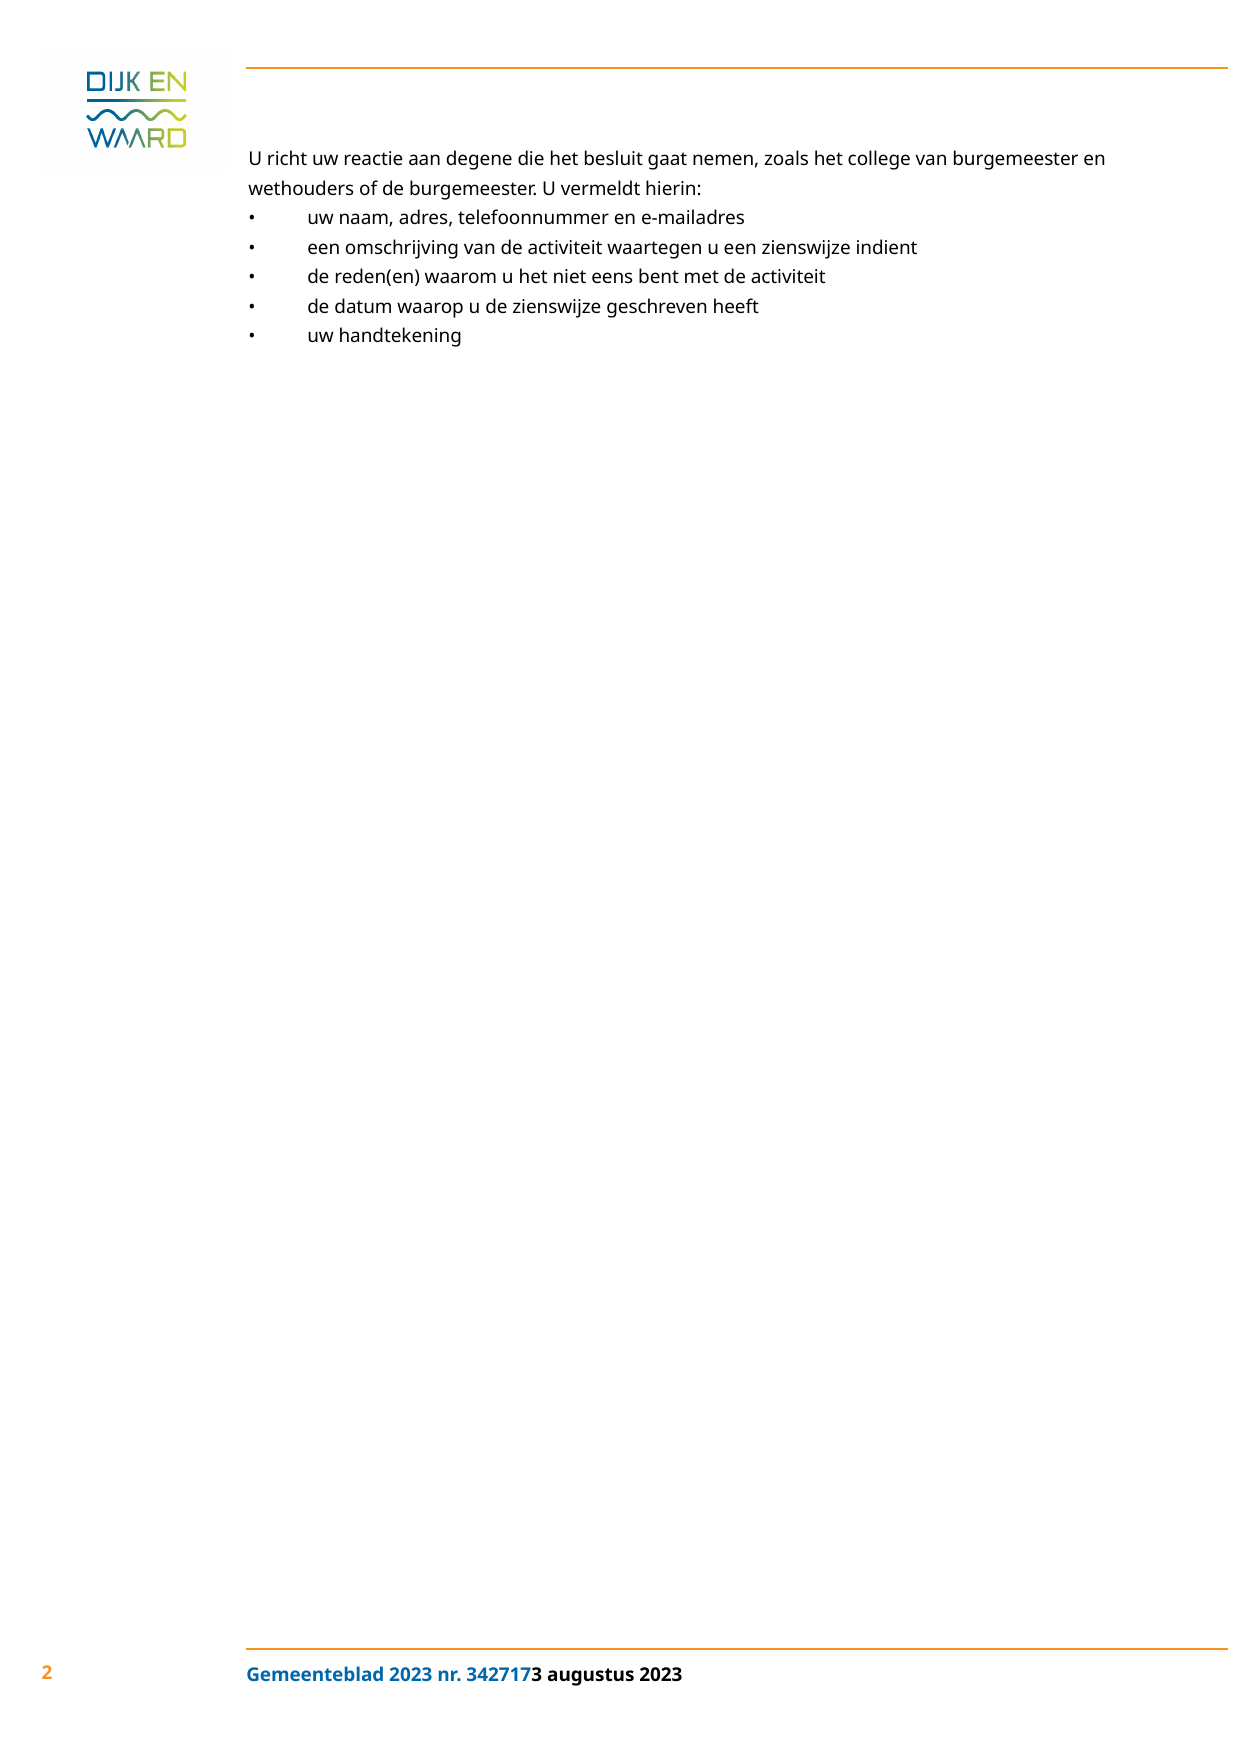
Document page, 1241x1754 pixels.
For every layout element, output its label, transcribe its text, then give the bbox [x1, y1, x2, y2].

picture [41, 47, 231, 172]
list de reden(en) waarom u het niet eens bent met de activiteit [248, 263, 1152, 289]
list uw naam, adres, telefoonnummer en e-mailadres [248, 204, 1152, 230]
list de datum waarop u de zienswijze geschreven heeft [248, 293, 1152, 319]
text U richt uw reactie aan degene die het besluit gaat nemen, zoals het college van burgemeester en wethouders of de burgemeester. U vermeldt hierin: [248, 145, 1152, 201]
list uw handtekening [248, 323, 1152, 348]
list een omschrijving van de activiteit waartegen u een zienswijze indient [248, 234, 1152, 260]
